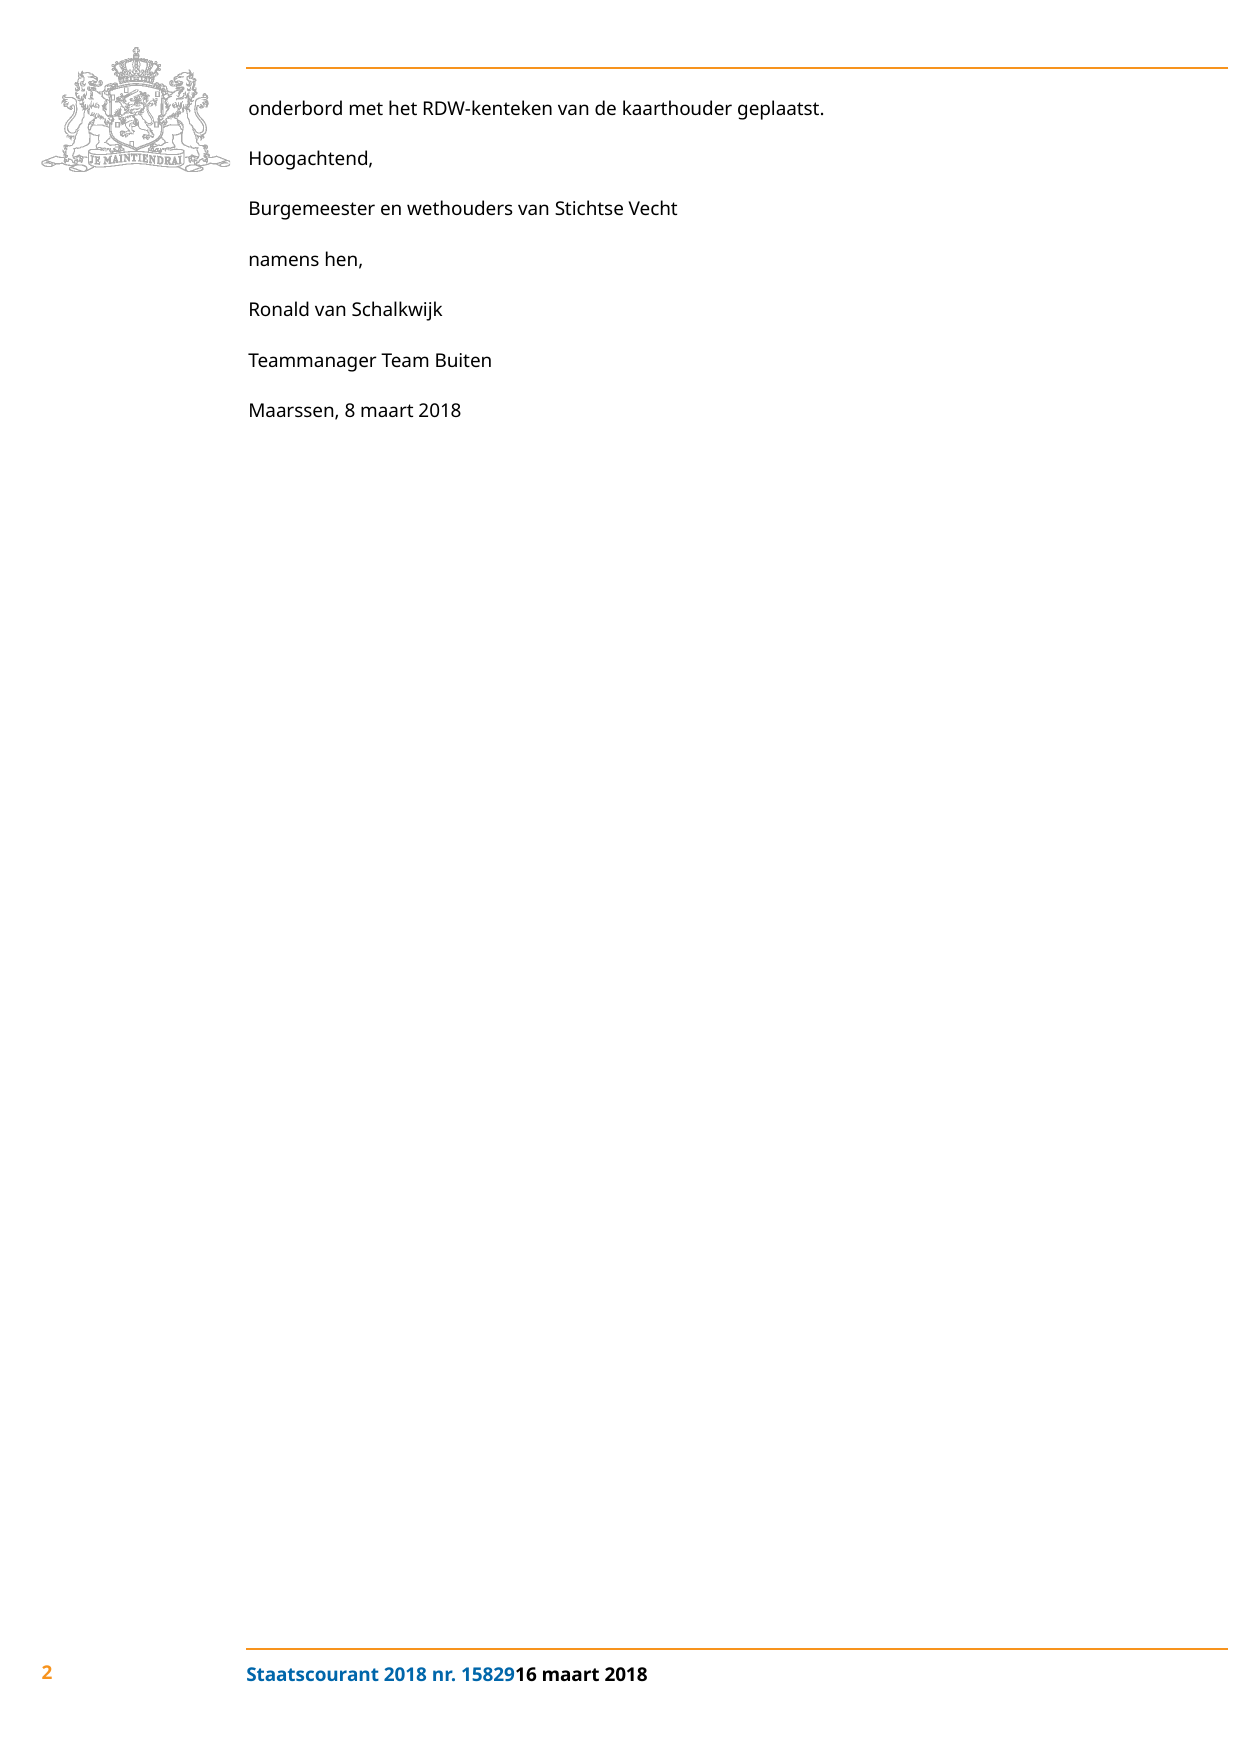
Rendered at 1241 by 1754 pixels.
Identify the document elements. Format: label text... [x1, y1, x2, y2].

text Maarssen, 8 maart 2018 [248, 397, 1152, 423]
text Ronald van Schalkwijk [248, 296, 1152, 322]
text onderbord met het RDW-kenteken van de kaarthouder geplaatst. [248, 95, 1152, 121]
text Teammanager Team Buiten [248, 347, 1152, 373]
text namens hen, [248, 246, 1152, 272]
text Burgemeester en wethouders van Stichtse Vecht [248, 196, 1152, 221]
text Hoogachtend, [248, 145, 1152, 171]
picture [41, 47, 231, 172]
